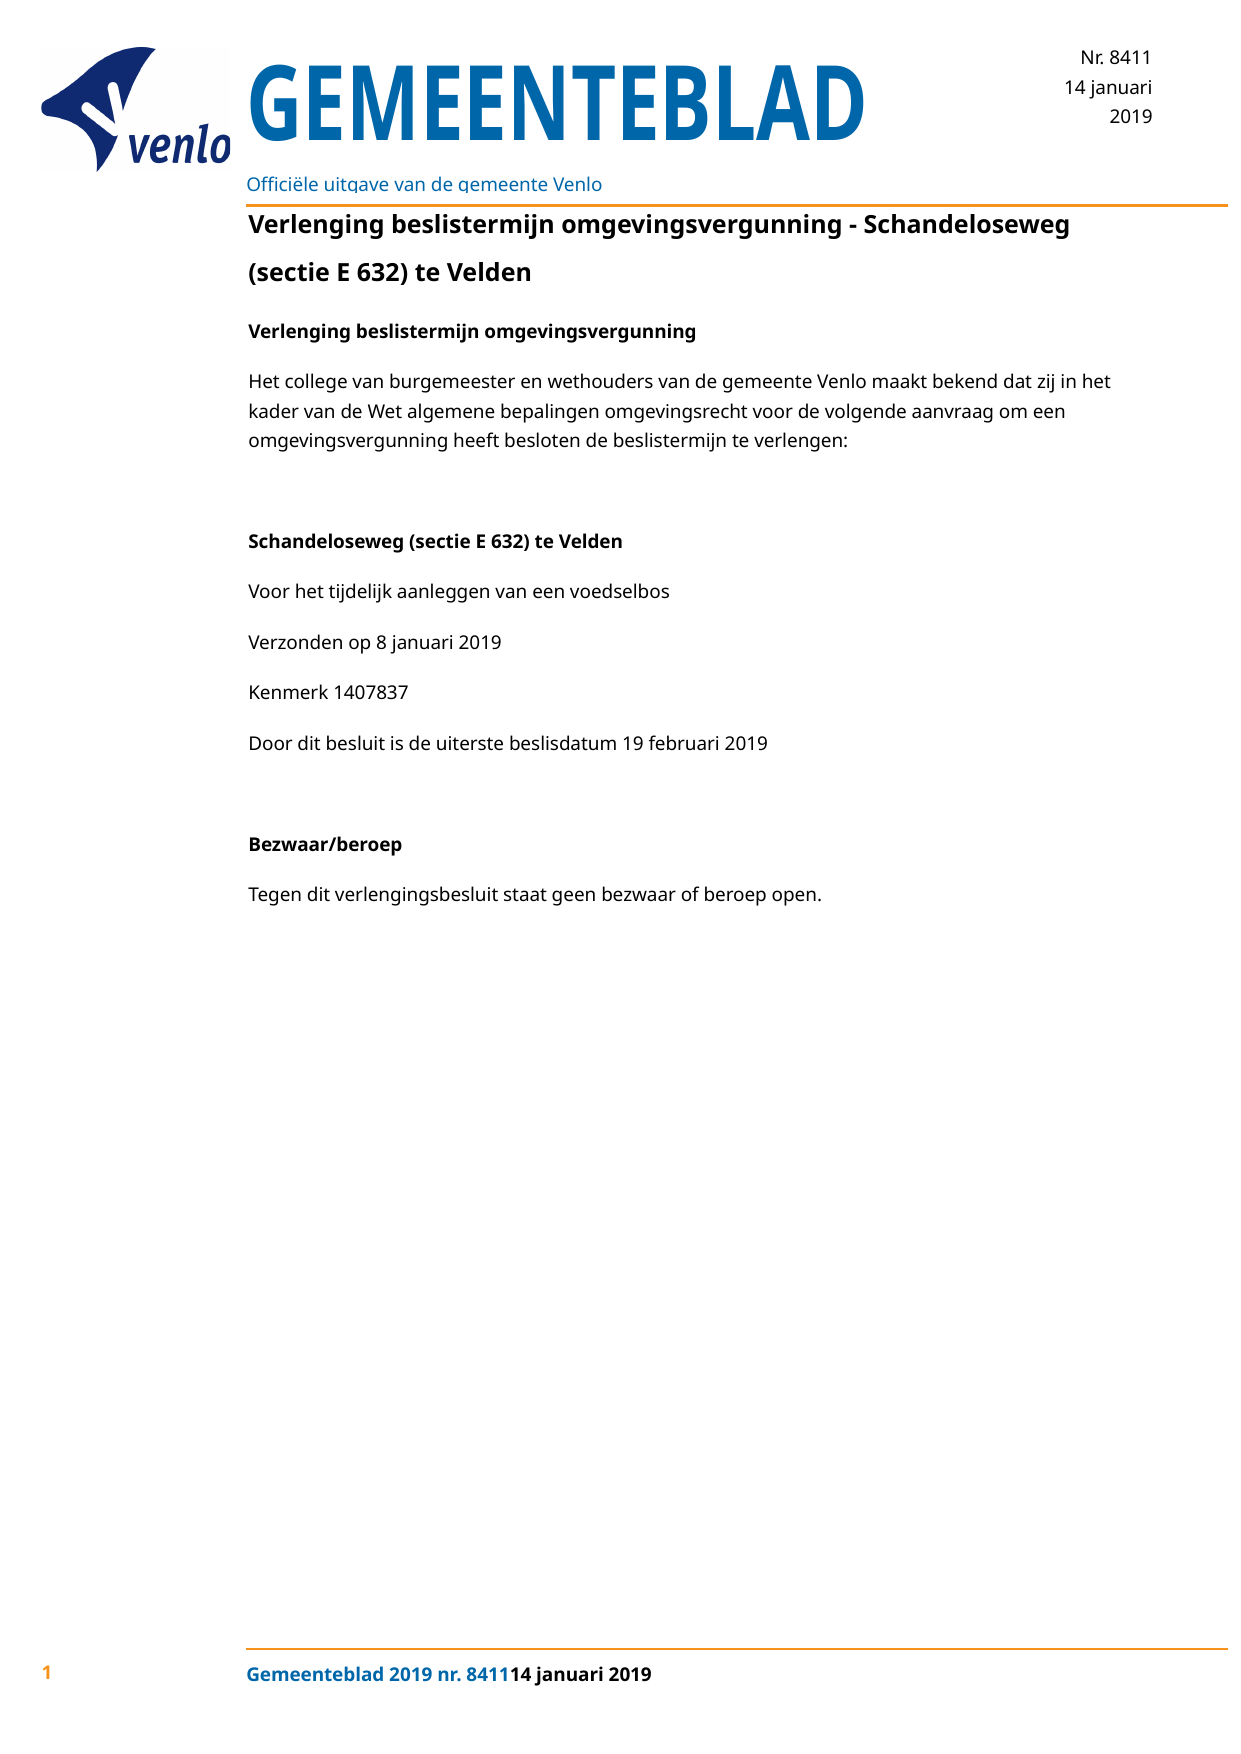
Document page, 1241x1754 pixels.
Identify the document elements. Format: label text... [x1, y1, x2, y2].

text Schandeloseweg (sectie E 632) te Velden [248, 528, 1152, 554]
text Tegen dit verlengingsbesluit staat geen bezwaar of beroep open. [248, 881, 1152, 907]
text Voor het tijdelijk aanleggen van een voedselbos [248, 579, 1152, 604]
text Door dit besluit is de uiterste beslisdatum 19 februari 2019 [248, 730, 1152, 756]
text Bezwaar/beroep [248, 831, 1152, 857]
picture [41, 47, 231, 172]
text Verzonden op 8 januari 2019 [248, 629, 1152, 655]
text Verlenging beslistermijn omgevingsvergunning - Schandeloseweg (sectie E 632) te Velden [248, 207, 1152, 288]
text Het college van burgemeester en wethouders van de gemeente Venlo maakt bekend dat zij in het kader van de Wet algemene bepalingen omgevingsrecht voor de volgende aanvraag om een omgevingsvergunning heeft besloten de beslistermijn te verlengen: [248, 368, 1152, 453]
text Verlenging beslistermijn omgevingsvergunning [248, 318, 1152, 344]
text Kenmerk 1407837 [248, 679, 1152, 705]
